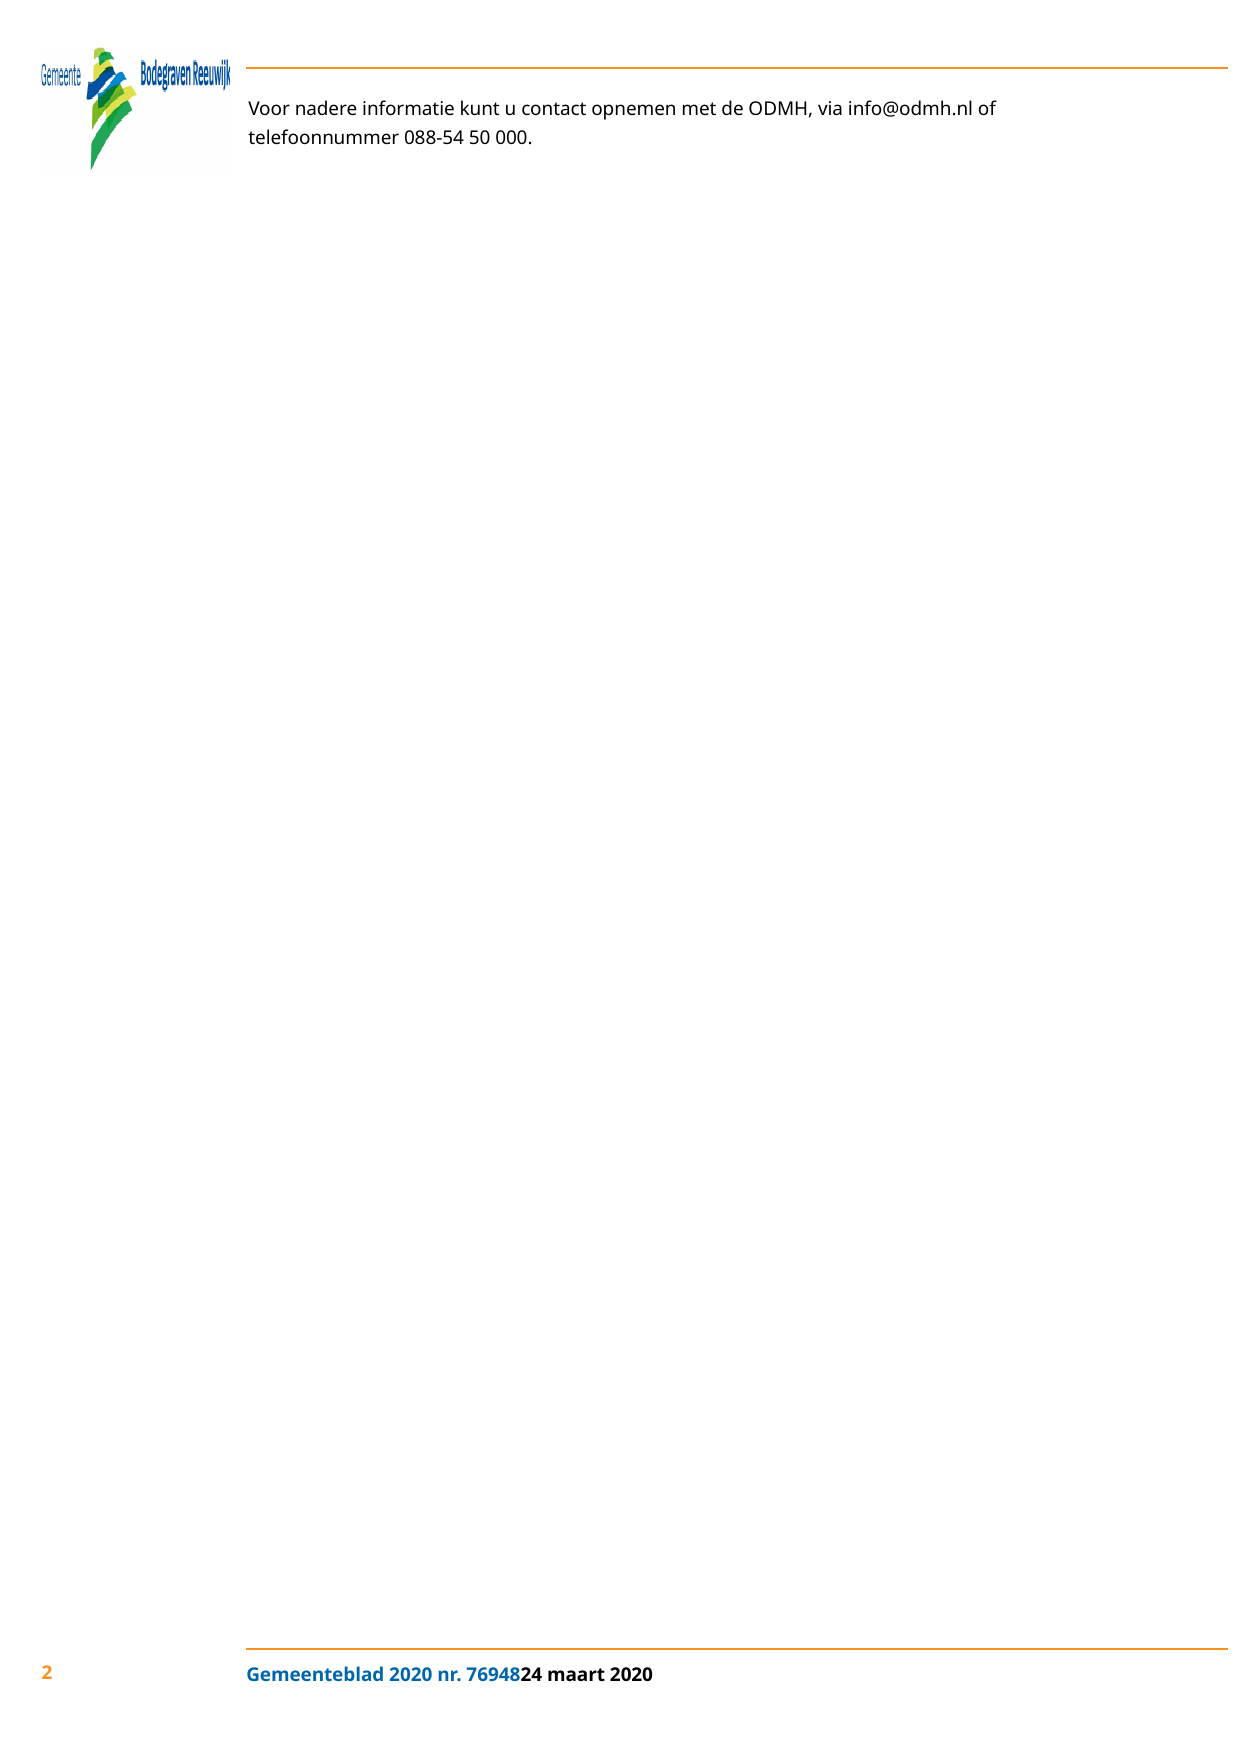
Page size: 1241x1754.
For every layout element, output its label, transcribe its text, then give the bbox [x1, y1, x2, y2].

text Voor nadere informatie kunt u contact opnemen met de ODMH, via info@odmh.nl of telefoonnummer 088-54 50 000. [248, 95, 1152, 150]
picture [41, 47, 231, 172]
